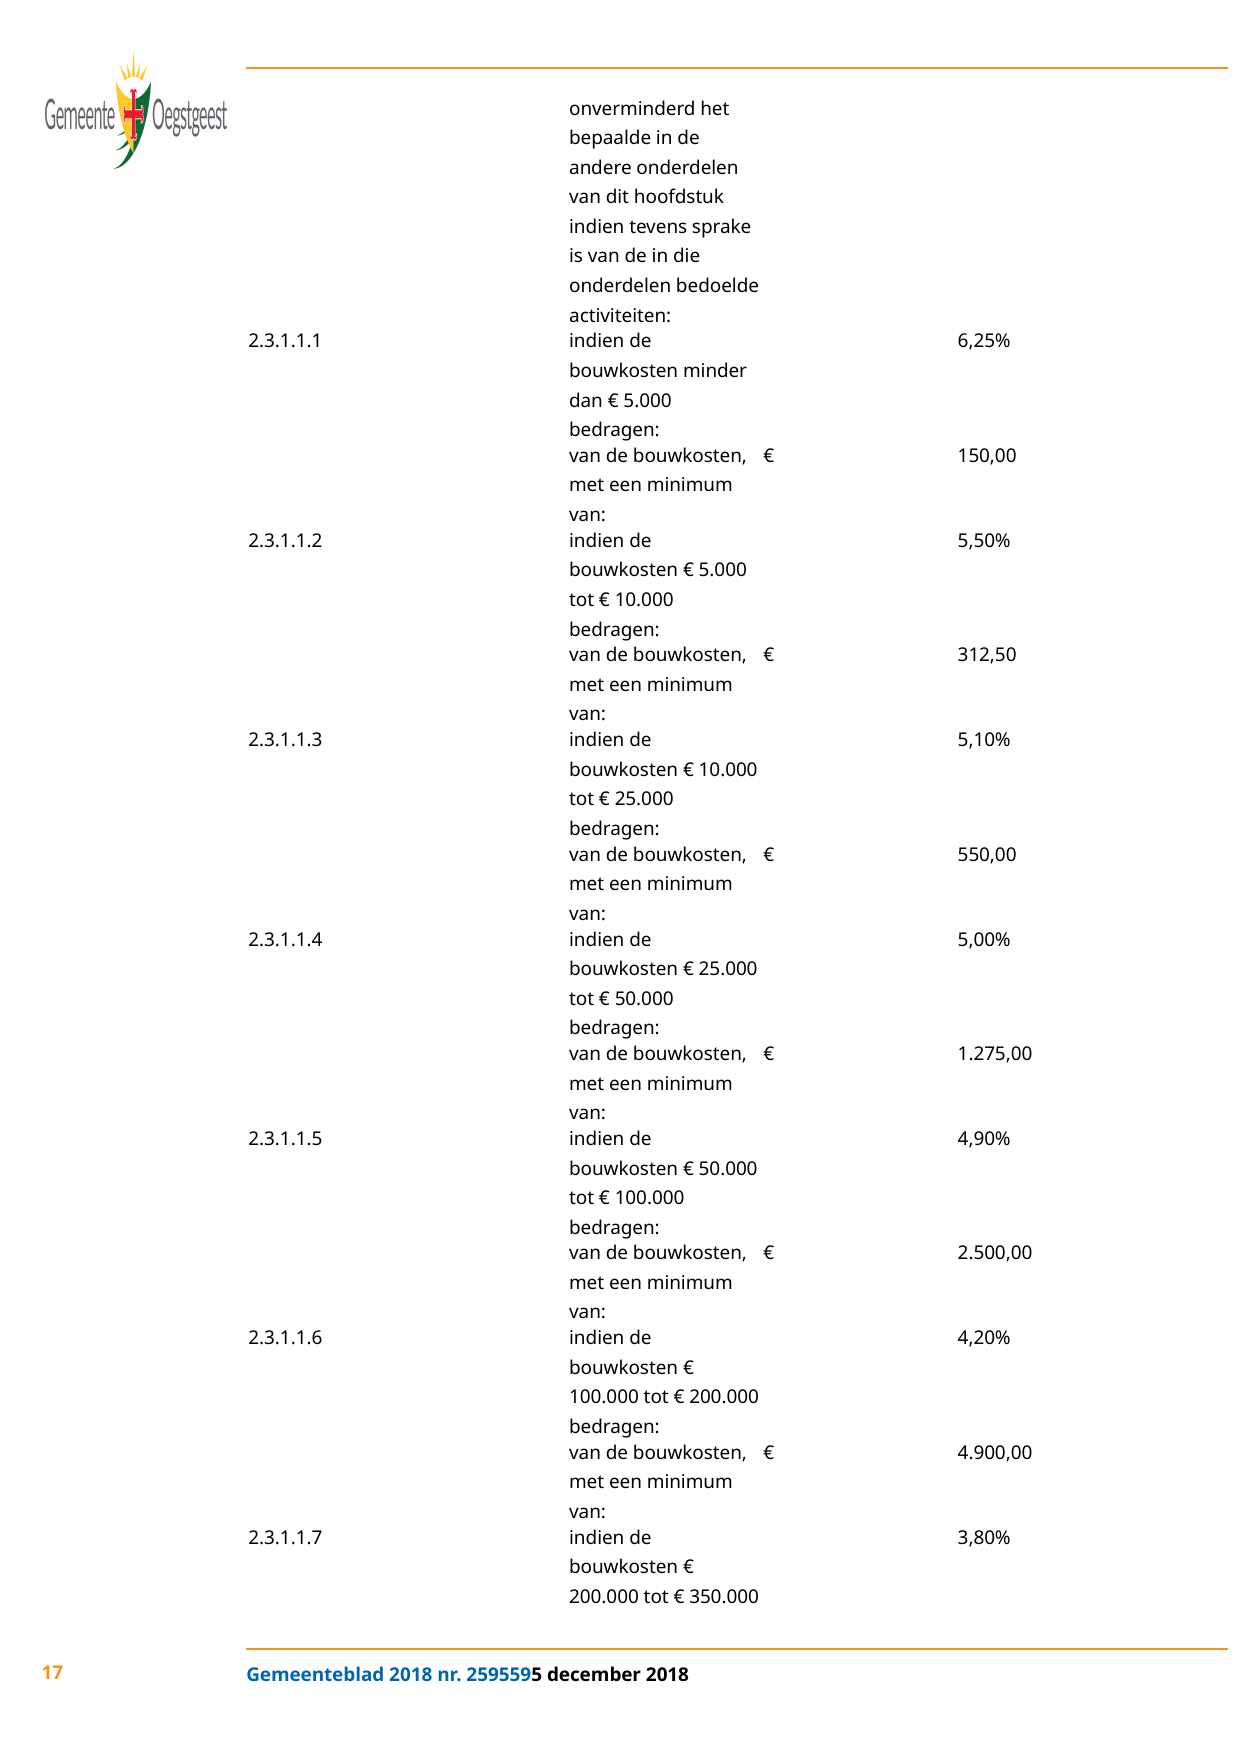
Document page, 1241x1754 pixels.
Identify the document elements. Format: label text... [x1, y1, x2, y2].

table_cell 5,00% [958, 926, 1152, 1040]
table_cell indien de bouwkosten minder dan € 5.000 bedragen: [569, 328, 763, 442]
table_cell van de bouwkosten, met een minimum van: [569, 442, 763, 527]
table_cell 4,90% [958, 1125, 1152, 1239]
table_cell [958, 95, 1152, 328]
table_cell [763, 328, 957, 442]
table_cell 150,00 [958, 442, 1152, 527]
table_cell [763, 726, 957, 841]
table_cell 2.3.1.1.4 [248, 926, 569, 1040]
table_cell [763, 95, 957, 328]
table_cell [248, 841, 569, 926]
table_cell indien de bouwkosten € 5.000 tot € 10.000 bedragen: [569, 527, 763, 641]
table_cell van de bouwkosten, met een minimum van: [569, 1240, 763, 1324]
table_cell van de bouwkosten, met een minimum van: [569, 1040, 763, 1125]
table_cell [248, 442, 569, 527]
table_cell € [763, 841, 957, 926]
table_cell [763, 1125, 957, 1239]
table_cell [248, 1439, 569, 1524]
table_cell 4.900,00 [958, 1439, 1152, 1524]
table_cell 2.500,00 [958, 1240, 1152, 1324]
table_cell 2.3.1.1.7 [248, 1524, 569, 1609]
table_cell 3,80% [958, 1524, 1152, 1609]
table_cell indien de bouwkosten € 10.000 tot € 25.000 bedragen: [569, 726, 763, 841]
table_cell 1.275,00 [958, 1040, 1152, 1125]
table_cell indien de bouwkosten € 50.000 tot € 100.000 bedragen: [569, 1125, 763, 1239]
table_cell [763, 1524, 957, 1609]
table_cell indien de bouwkosten € 25.000 tot € 50.000 bedragen: [569, 926, 763, 1040]
table_cell 2.3.1.1.6 [248, 1325, 569, 1439]
table_cell indien de bouwkosten € 100.000 tot € 200.000 bedragen: [569, 1325, 763, 1439]
table_cell onverminderd het bepaalde in de andere onderdelen van dit hoofdstuk indien tevens sprake is van de in die onderdelen bedoelde activiteiten: [569, 95, 763, 328]
table_cell € [763, 1240, 957, 1324]
table_cell 2.3.1.1.5 [248, 1125, 569, 1239]
table_cell [763, 1325, 957, 1439]
table_cell van de bouwkosten, met een minimum van: [569, 641, 763, 726]
table_cell 2.3.1.1.2 [248, 527, 569, 641]
table_cell € [763, 1040, 957, 1125]
table_cell [248, 641, 569, 726]
table_cell [248, 95, 569, 328]
table_cell 2.3.1.1.1 [248, 328, 569, 442]
table_cell [248, 1040, 569, 1125]
table_cell € [763, 641, 957, 726]
table_cell 5,10% [958, 726, 1152, 841]
table_cell 4,20% [958, 1325, 1152, 1439]
picture [41, 47, 231, 172]
table_cell 312,50 [958, 641, 1152, 726]
table_cell indien de bouwkosten € 200.000 tot € 350.000 [569, 1524, 763, 1609]
table_cell € [763, 1439, 957, 1524]
table_cell [763, 926, 957, 1040]
table_cell € [763, 442, 957, 527]
table_cell van de bouwkosten, met een minimum van: [569, 1439, 763, 1524]
table_cell [248, 1240, 569, 1324]
table_cell 2.3.1.1.3 [248, 726, 569, 841]
table_cell 6,25% [958, 328, 1152, 442]
table_cell 550,00 [958, 841, 1152, 926]
table_cell [763, 527, 957, 641]
table_cell 5,50% [958, 527, 1152, 641]
table_cell van de bouwkosten, met een minimum van: [569, 841, 763, 926]
